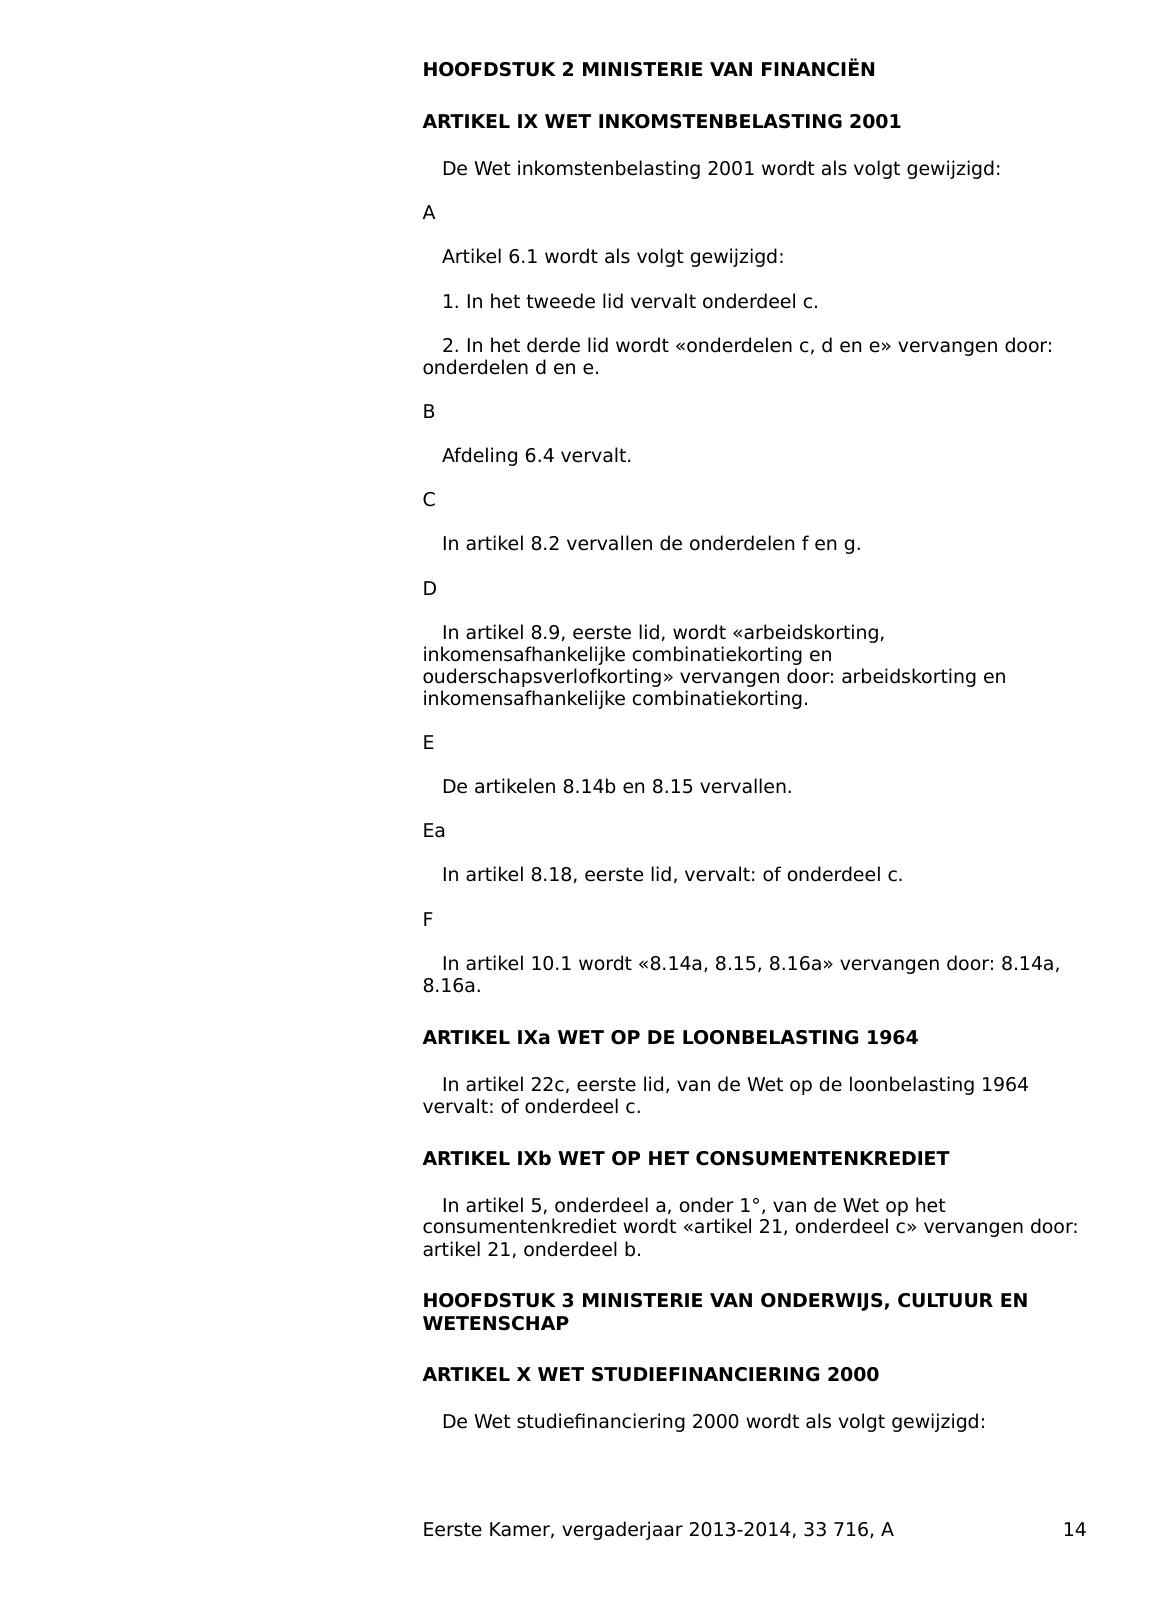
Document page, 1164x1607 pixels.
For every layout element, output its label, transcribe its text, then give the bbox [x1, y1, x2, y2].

subtitle ARTIKEL X WET STUDIEFINANCIERING 2000 [422, 1364, 1087, 1386]
text Artikel 6.1 wordt als volgt gewijzigd: [422, 246, 1087, 268]
text D [422, 577, 1087, 599]
text In artikel 8.9, eerste lid, wordt «arbeidskorting, inkomensafhankelijke combinatiekorting en ouderschapsverlofkorting» vervangen door: arbeidskorting en inkomensafhankelijke combinatiekorting. [422, 622, 1087, 709]
subtitle ARTIKEL IX WET INKOMSTENBELASTING 2001 [422, 111, 1087, 133]
text C [422, 489, 1087, 511]
text E [422, 732, 1087, 754]
text De Wet inkomstenbelasting 2001 wordt als volgt gewijzigd: [422, 158, 1087, 180]
subtitle ARTIKEL IXb WET OP HET CONSUMENTENKREDIET [422, 1147, 1087, 1169]
subtitle HOOFDSTUK 3 MINISTERIE VAN ONDERWIJS, CULTUUR EN WETENSCHAP [422, 1290, 1087, 1334]
text 1. In het tweede lid vervalt onderdeel c. [422, 291, 1087, 312]
text De Wet studiefinanciering 2000 wordt als volgt gewijzigd: [422, 1411, 1087, 1433]
subtitle ARTIKEL IXa WET OP DE LOONBELASTING 1964 [422, 1027, 1087, 1048]
text In artikel 8.2 vervallen de onderdelen f en g. [422, 533, 1087, 555]
text Afdeling 6.4 vervalt. [422, 445, 1087, 467]
text In artikel 22c, eerste lid, van de Wet op de loonbelasting 1964 vervalt: of onderdeel c. [422, 1073, 1087, 1117]
text 2. In het derde lid wordt «onderdelen c, d en e» vervangen door: onderdelen d en e. [422, 335, 1087, 379]
text De artikelen 8.14b en 8.15 vervallen. [422, 776, 1087, 798]
text In artikel 10.1 wordt «8.14a, 8.15, 8.16a» vervangen door: 8.14a, 8.16a. [422, 953, 1087, 997]
text A [422, 202, 1087, 224]
subtitle HOOFDSTUK 2 MINISTERIE VAN FINANCIËN [422, 59, 1087, 81]
text In artikel 8.18, eerste lid, vervalt: of onderdeel c. [422, 864, 1087, 886]
text In artikel 5, onderdeel a, onder 1°, van de Wet op het consumentenkrediet wordt «artikel 21, onderdeel c» vervangen door: artikel 21, onderdeel b. [422, 1194, 1087, 1260]
text Ea [422, 820, 1087, 842]
text F [422, 908, 1087, 930]
text B [422, 401, 1087, 423]
